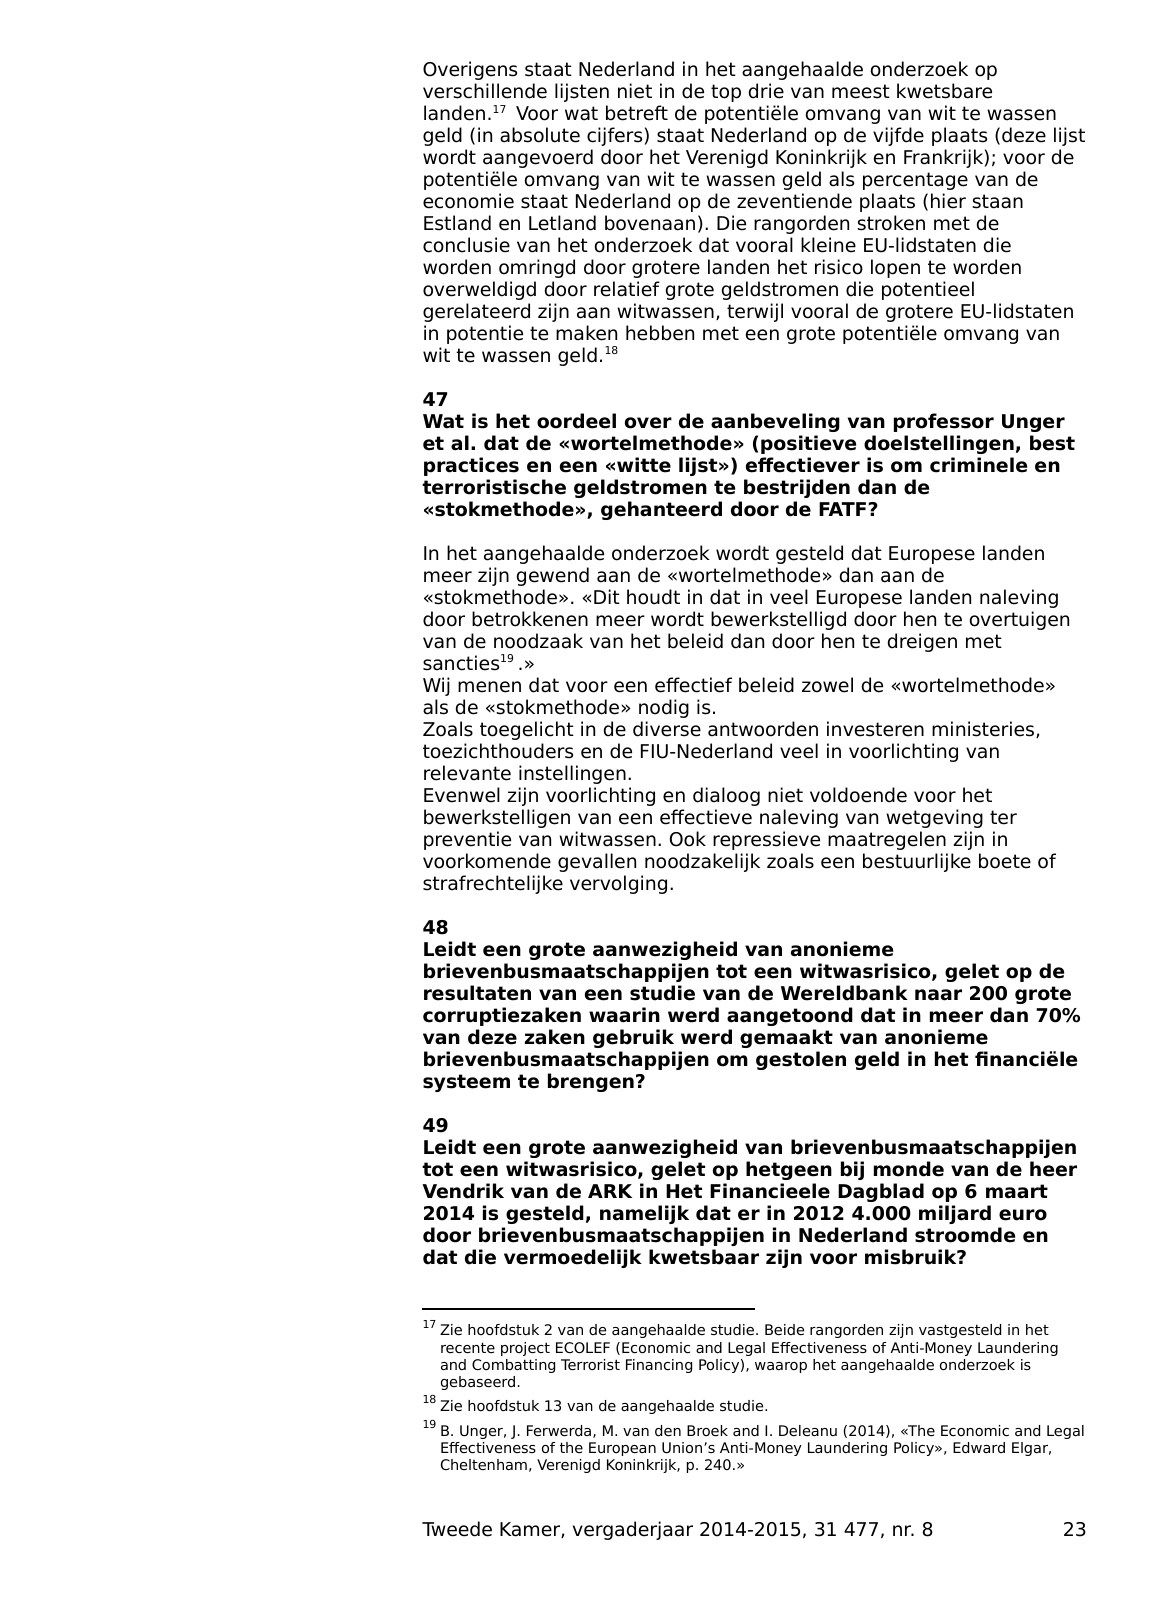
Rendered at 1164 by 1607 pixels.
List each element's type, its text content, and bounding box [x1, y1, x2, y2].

text 47 [422, 389, 1087, 411]
text Leidt een grote aanwezigheid van brievenbusmaatschappijen tot een witwasrisico, gelet op hetgeen bij monde van de heer Vendrik van de ARK in Het Financieele Dagblad op 6 maart 2014 is gesteld, namelijk dat er in 2012 4.000 miljard euro door brievenbusmaatschappijen in Nederland stroomde en dat die vermoedelijk kwetsbaar zijn voor misbruik? [422, 1137, 1087, 1269]
text Evenwel zijn voorlichting en dialoog niet voldoende voor het bewerkstelligen van een effectieve naleving van wetgeving ter preventie van witwassen. Ook repressieve maatregelen zijn in voorkomende gevallen noodzakelijk zoals een bestuurlijke boete of strafrechtelijke vervolging. [422, 785, 1087, 895]
text Zie hoofdstuk 13 van de aangehaalde studie. [422, 1393, 1087, 1416]
text 49 [422, 1115, 1087, 1137]
text In het aangehaalde onderzoek wordt gesteld dat Europese landen meer zijn gewend aan de «wortelmethode» dan aan de «stokmethode». «Dit houdt in dat in veel Europese landen naleving door betrokkenen meer wordt bewerkstelligd door hen te overtuigen van de noodzaak van het beleid dan door hen te dreigen met sancties.» [422, 543, 1087, 675]
text Overigens staat Nederland in het aangehaalde onderzoek op verschillende lijsten niet in de top drie van meest kwetsbare landen. Voor wat betreft de potentiële omvang van wit te wassen geld (in absolute cijfers) staat Nederland op de vijfde plaats (deze lijst wordt aangevoerd door het Verenigd Koninkrijk en Frankrijk); voor de potentiële omvang van wit te wassen geld als percentage van de economie staat Nederland op de zeventiende plaats (hier staan Estland en Letland bovenaan). Die rangorden stroken met de conclusie van het onderzoek dat vooral kleine EU-lidstaten die worden omringd door grotere landen het risico lopen te worden overweldigd door relatief grote geldstromen die potentieel gerelateerd zijn aan witwassen, terwijl vooral de grotere EU-lidstaten in potentie te maken hebben met een grote potentiële omvang van wit te wassen geld. [422, 59, 1087, 367]
text Zie hoofdstuk 2 van de aangehaalde studie. Beide rangorden zijn vastgesteld in het recente project ECOLEF (Economic and Legal Effectiveness of Anti-Money Laundering and Combatting Terrorist Financing Policy), waarop het aangehaalde onderzoek is gebaseerd. [422, 1318, 1087, 1391]
text Wij menen dat voor een effectief beleid zowel de «wortelmethode» als de «stokmethode» nodig is. [422, 675, 1087, 719]
text Zoals toegelicht in de diverse antwoorden investeren ministeries, toezichthouders en de FIU-Nederland veel in voorlichting van relevante instellingen. [422, 719, 1087, 785]
text Wat is het oordeel over de aanbeveling van professor Unger et al. dat de «wortelmethode» (positieve doelstellingen, best practices en een «witte lijst») effectiever is om criminele en terroristische geldstromen te bestrijden dan de «stokmethode», gehanteerd door de FATF? [422, 411, 1087, 521]
text Leidt een grote aanwezigheid van anonieme brievenbusmaatschappijen tot een witwasrisico, gelet op de resultaten van een studie van de Wereldbank naar 200 grote corruptiezaken waarin werd aangetoond dat in meer dan 70% van deze zaken gebruik werd gemaakt van anonieme brievenbusmaatschappijen om gestolen geld in het financiële systeem te brengen? [422, 939, 1087, 1093]
text B. Unger, J. Ferwerda, M. van den Broek and I. Deleanu (2014), «The Economic and Legal Effectiveness of the European Union’s Anti-Money Laundering Policy», Edward Elgar, Cheltenham, Verenigd Koninkrijk, p. 240.» [422, 1418, 1087, 1474]
text 48 [422, 917, 1087, 939]
